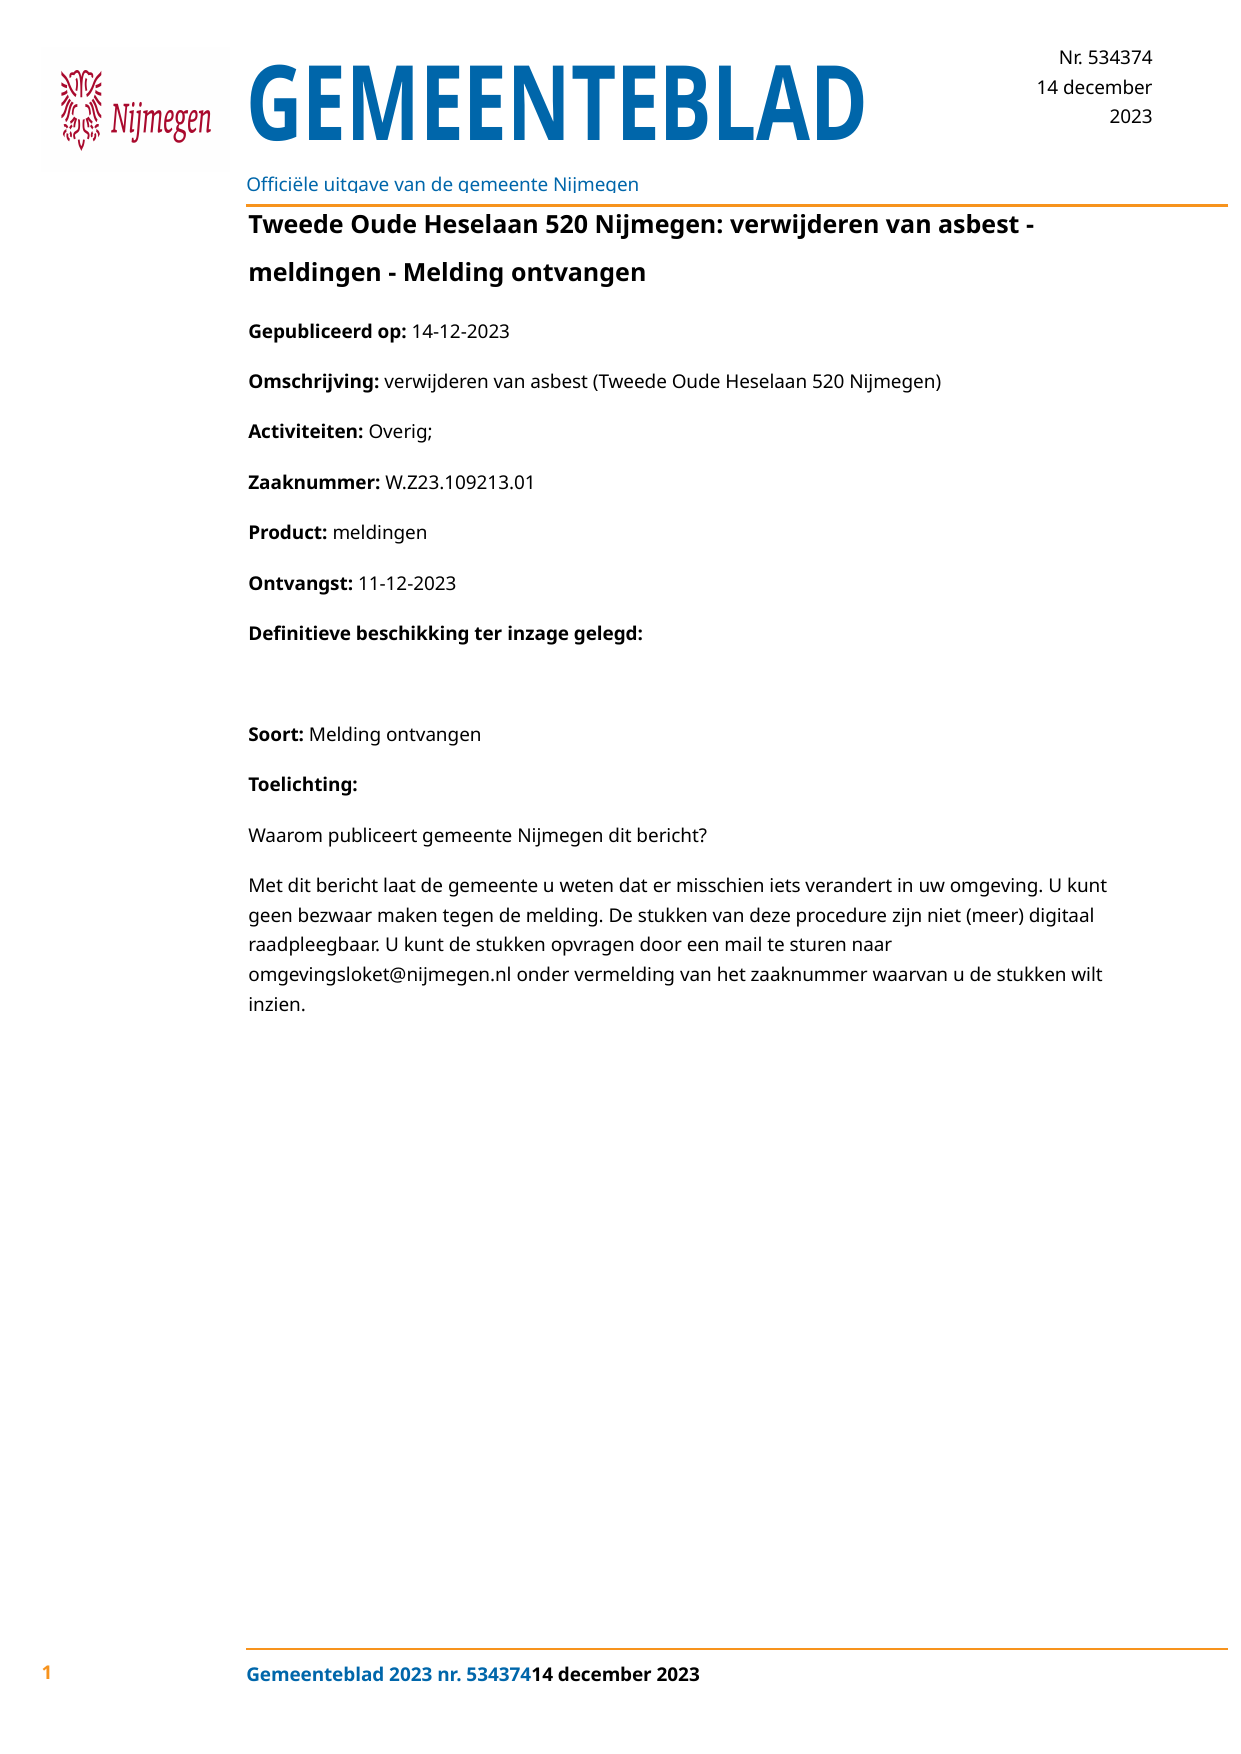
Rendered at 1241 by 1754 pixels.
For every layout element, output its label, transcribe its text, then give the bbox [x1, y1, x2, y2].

text Product: meldingen [248, 519, 1152, 545]
text Waarom publiceert gemeente Nijmegen dit bericht? [248, 822, 1152, 848]
text Omschrijving: verwijderen van asbest (Tweede Oude Heselaan 520 Nijmegen) [248, 368, 1152, 394]
text Gepubliceerd op: 14-12-2023 [248, 318, 1152, 344]
text Definitieve beschikking ter inzage gelegd: [248, 620, 1152, 646]
text Activiteiten: Overig; [248, 419, 1152, 444]
text Zaaknummer: W.Z23.109213.01 [248, 469, 1152, 495]
text Soort: Melding ontvangen [248, 721, 1152, 747]
text Tweede Oude Heselaan 520 Nijmegen: verwijderen van asbest - meldingen - Melding ontvangen [248, 207, 1152, 288]
text Toelichting: [248, 772, 1152, 797]
text Ontvangst: 11-12-2023 [248, 570, 1152, 596]
picture [41, 47, 231, 172]
text Met dit bericht laat de gemeente u weten dat er misschien iets verandert in uw omgeving. U kunt geen bezwaar maken tegen de melding. De stukken van deze procedure zijn niet (meer) digitaal raadpleegbaar. U kunt de stukken opvragen door een mail te sturen naar omgevingsloket@nijmegen.nl onder vermelding van het zaaknummer waarvan u de stukken wilt inzien. [248, 872, 1152, 1017]
